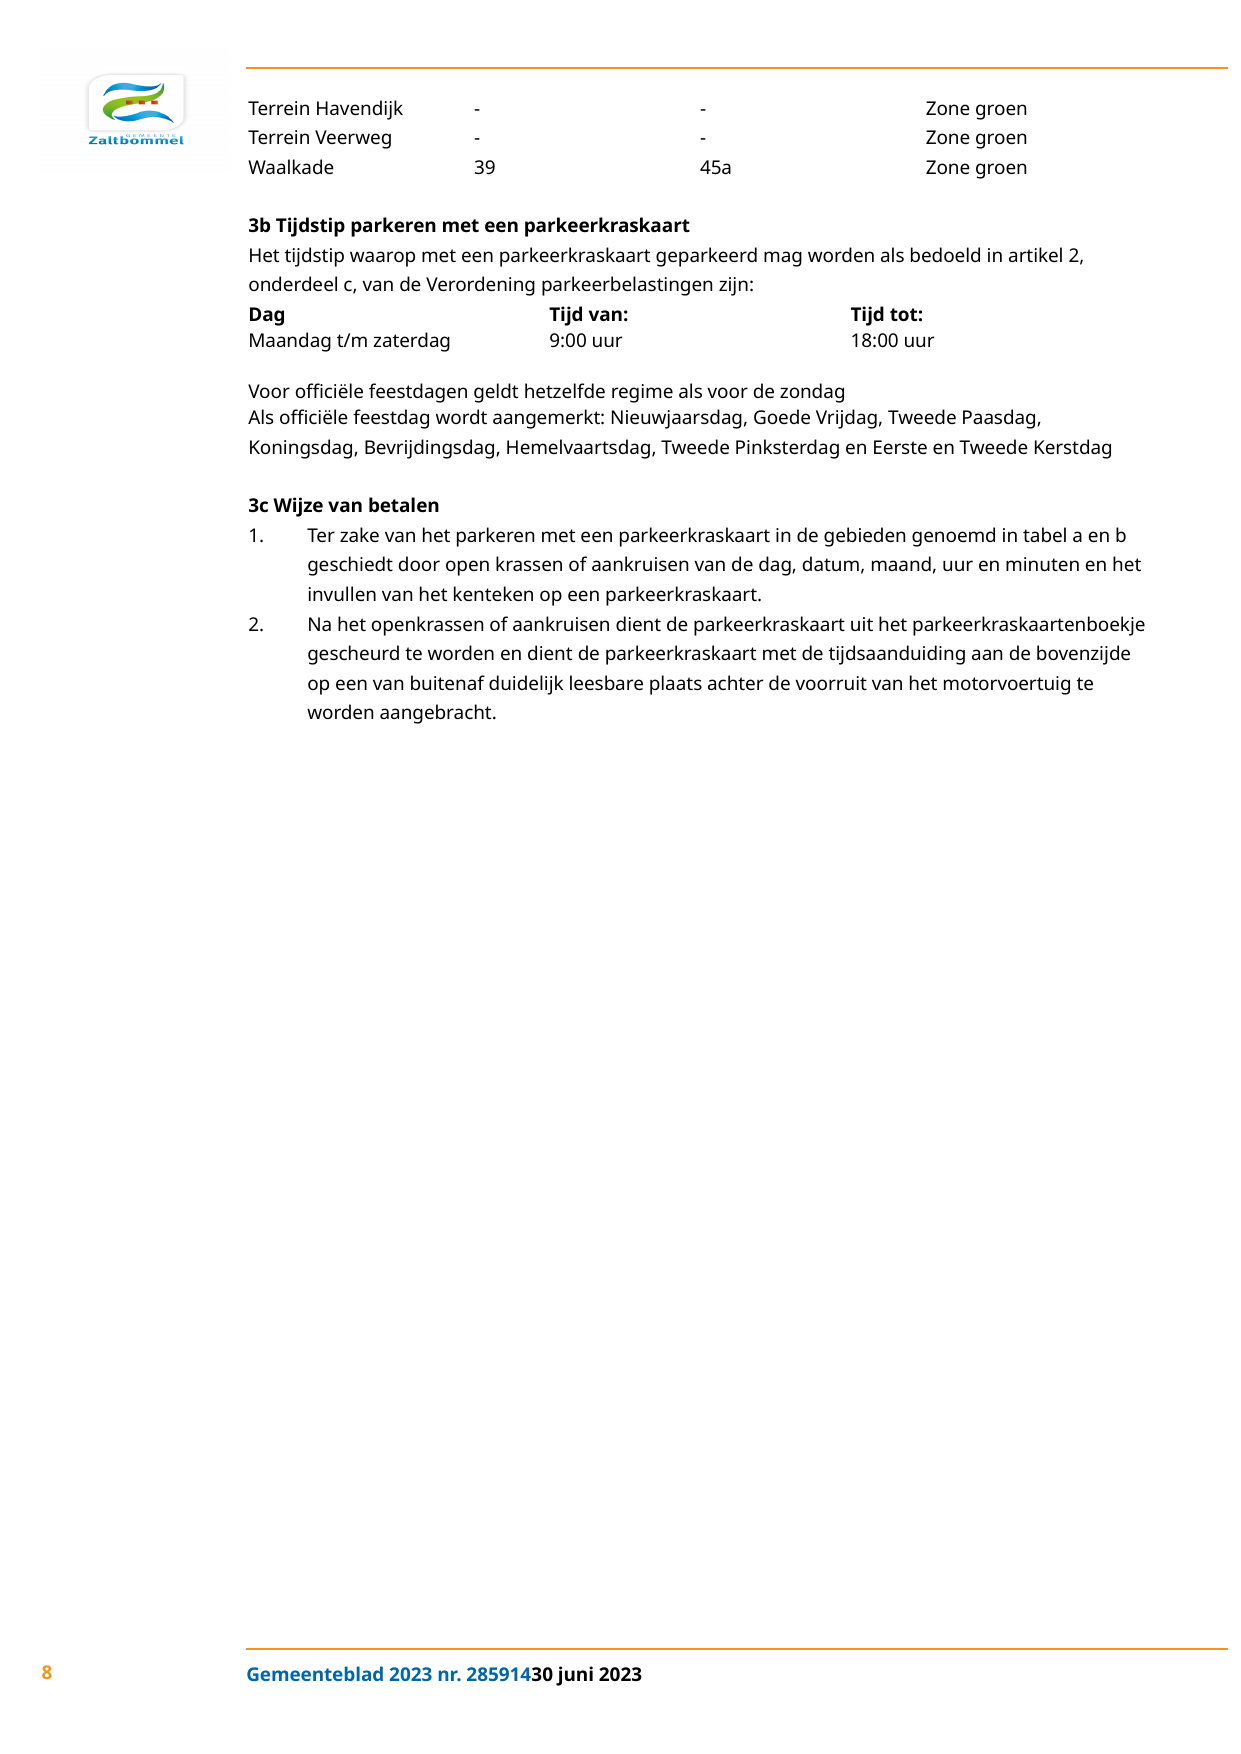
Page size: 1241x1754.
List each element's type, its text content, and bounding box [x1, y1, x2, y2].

table_cell Zone groen Zone groen Zone groen [926, 95, 1152, 180]
list Ter zake van het parkeren met een parkeerkraskaart in de gebieden genoemd in tabel a en b geschiedt door open krassen of aankruisen van de dag, datum, maand, uur en minuten en het invullen van het kenteken op een parkeerkraskaart. [248, 522, 1152, 607]
table_cell [549, 353, 850, 378]
table_cell Maandag t/m zaterdag [248, 327, 549, 353]
table_cell - - - 45a [700, 95, 926, 180]
table_header Dag [248, 301, 549, 327]
table_cell [850, 353, 1152, 378]
table_cell 9:00 uur [549, 327, 850, 353]
table_cell Terrein Havendijk Terrein Veerweg Waalkade [248, 95, 474, 180]
picture [41, 47, 231, 172]
table_header Tijd van: [549, 301, 850, 327]
table_cell Als officiële feestdag wordt aangemerkt: Nieuwjaarsdag, Goede Vrijdag, Tweede Paasdag, Koningsdag, Bevrijdingsdag, Hemelvaartsdag, Tweede Pinksterdag en Eerste en Tweede Kerstdag [248, 404, 1152, 459]
table_cell Voor officiële feestdagen geldt hetzelfde regime als voor de zondag [248, 379, 1152, 404]
table_header Tijd tot: [850, 301, 1152, 327]
table_cell - - - 39 [474, 95, 700, 180]
text 3b Tijdstip parkeren met een parkeerkraskaart [248, 212, 1152, 238]
table_cell [248, 353, 549, 378]
list Na het openkrassen of aankruisen dient de parkeerkraskaart uit het parkeerkraskaartenboekje gescheurd te worden en dient de parkeerkraskaart met de tijdsaanduiding aan de bovenzijde op een van buitenaf duidelijk leesbare plaats achter de voorruit van het motorvoertuig te worden aangebracht. [248, 611, 1152, 725]
table_cell 18:00 uur [850, 327, 1152, 353]
text 3c Wijze van betalen [248, 492, 1152, 518]
text Het tijdstip waarop met een parkeerkraskaart geparkeerd mag worden als bedoeld in artikel 2, onderdeel c, van de Verordening parkeerbelastingen zijn: [248, 242, 1152, 297]
